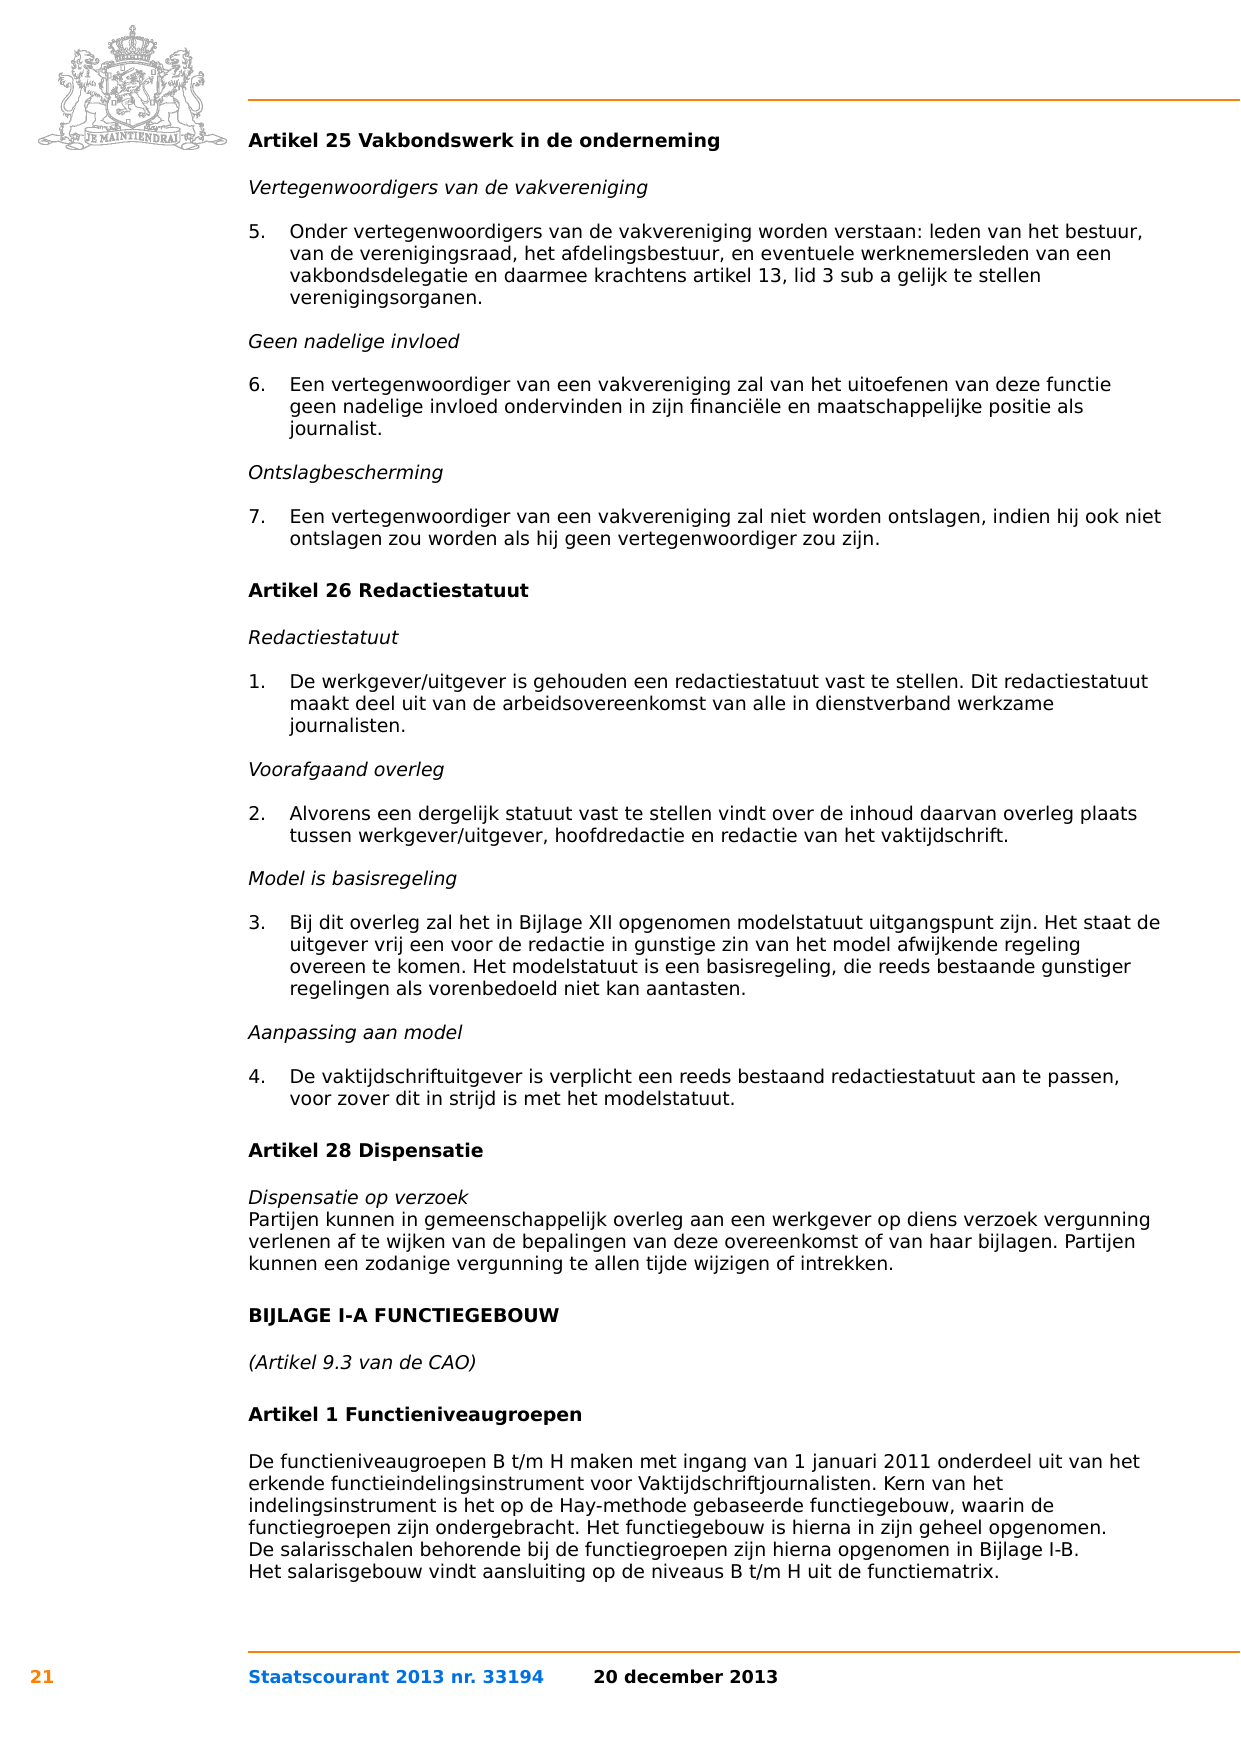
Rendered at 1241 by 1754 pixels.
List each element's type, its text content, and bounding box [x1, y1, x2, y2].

text (Artikel 9.3 van de CAO) [248, 1352, 1163, 1374]
text Partijen kunnen in gemeenschappelijk overleg aan een werkgever op diens verzoek vergunning verlenen af te wijken van de bepalingen van deze overeenkomst of van haar bijlagen. Partijen kunnen een zodanige vergunning te allen tijde wijzigen of intrekken. [248, 1209, 1163, 1275]
text De salarisschalen behorende bij de functiegroepen zijn hierna opgenomen in Bijlage I-B. [248, 1538, 1163, 1561]
subtitle Dispensatie op verzoek [248, 1187, 1163, 1209]
subtitle Artikel 25 Vakbondswerk in de onderneming [248, 130, 1163, 152]
text 5. Onder vertegenwoordigers van de vakvereniging worden verstaan: leden van het bestuur, van de verenigingsraad, het afdelingsbestuur, en eventuele werknemersleden van een vakbondsdelegatie en daarmee krachtens artikel 13, lid 3 sub a gelijk te stellen verenigingsorganen. [248, 221, 1163, 309]
text 7. Een vertegenwoordiger van een vakvereniging zal niet worden ontslagen, indien hij ook niet ontslagen zou worden als hij geen vertegenwoordiger zou zijn. [248, 506, 1163, 550]
text 3. Bij dit overleg zal het in Bijlage XII opgenomen modelstatuut uitgangspunt zijn. Het staat de uitgever vrij een voor de redactie in gunstige zin van het model afwijkende regeling overeen te komen. Het modelstatuut is een basisregeling, die reeds bestaande gunstiger regelingen als vorenbedoeld niet kan aantasten. [248, 912, 1163, 1000]
subtitle Model is basisregeling [248, 868, 1163, 890]
subtitle Artikel 28 Dispensatie [248, 1140, 1163, 1162]
text 6. Een vertegenwoordiger van een vakvereniging zal van het uitoefenen van deze functie geen nadelige invloed ondervinden in zijn financiële en maatschappelijke positie als journalist. [248, 374, 1163, 440]
text De functieniveaugroepen B t/m H maken met ingang van 1 januari 2011 onderdeel uit van het erkende functieindelingsinstrument voor Vaktijdschriftjournalisten. Kern van het indelingsinstrument is het op de Hay-methode gebaseerde functiegebouw, waarin de functiegroepen zijn ondergebracht. Het functiegebouw is hierna in zijn geheel opgenomen. [248, 1451, 1163, 1538]
subtitle Voorafgaand overleg [248, 759, 1163, 781]
subtitle Geen nadelige invloed [248, 331, 1163, 352]
subtitle BIJLAGE I-A FUNCTIEGEBOUW [248, 1305, 1163, 1327]
subtitle Vertegenwoordigers van de vakvereniging [248, 177, 1163, 199]
text 1. De werkgever/uitgever is gehouden een redactiestatuut vast te stellen. Dit redactiestatuut maakt deel uit van de arbeidsovereenkomst van alle in dienstverband werkzame journalisten. [248, 671, 1163, 737]
text Het salarisgebouw vindt aansluiting op de niveaus B t/m H uit de functiematrix. [248, 1561, 1163, 1582]
text 4. De vaktijdschriftuitgever is verplicht een reeds bestaand redactiestatuut aan te passen, voor zover dit in strijd is met het modelstatuut. [248, 1066, 1163, 1110]
text 2. Alvorens een dergelijk statuut vast te stellen vindt over de inhoud daarvan overleg plaats tussen werkgever/uitgever, hoofdredactie en redactie van het vaktijdschrift. [248, 802, 1163, 846]
subtitle Artikel 1 Functieniveaugroepen [248, 1404, 1163, 1426]
subtitle Aanpassing aan model [248, 1022, 1163, 1044]
picture [38, 25, 227, 150]
subtitle Redactiestatuut [248, 627, 1163, 649]
subtitle Ontslagbescherming [248, 462, 1163, 484]
subtitle Artikel 26 Redactiestatuut [248, 580, 1163, 602]
